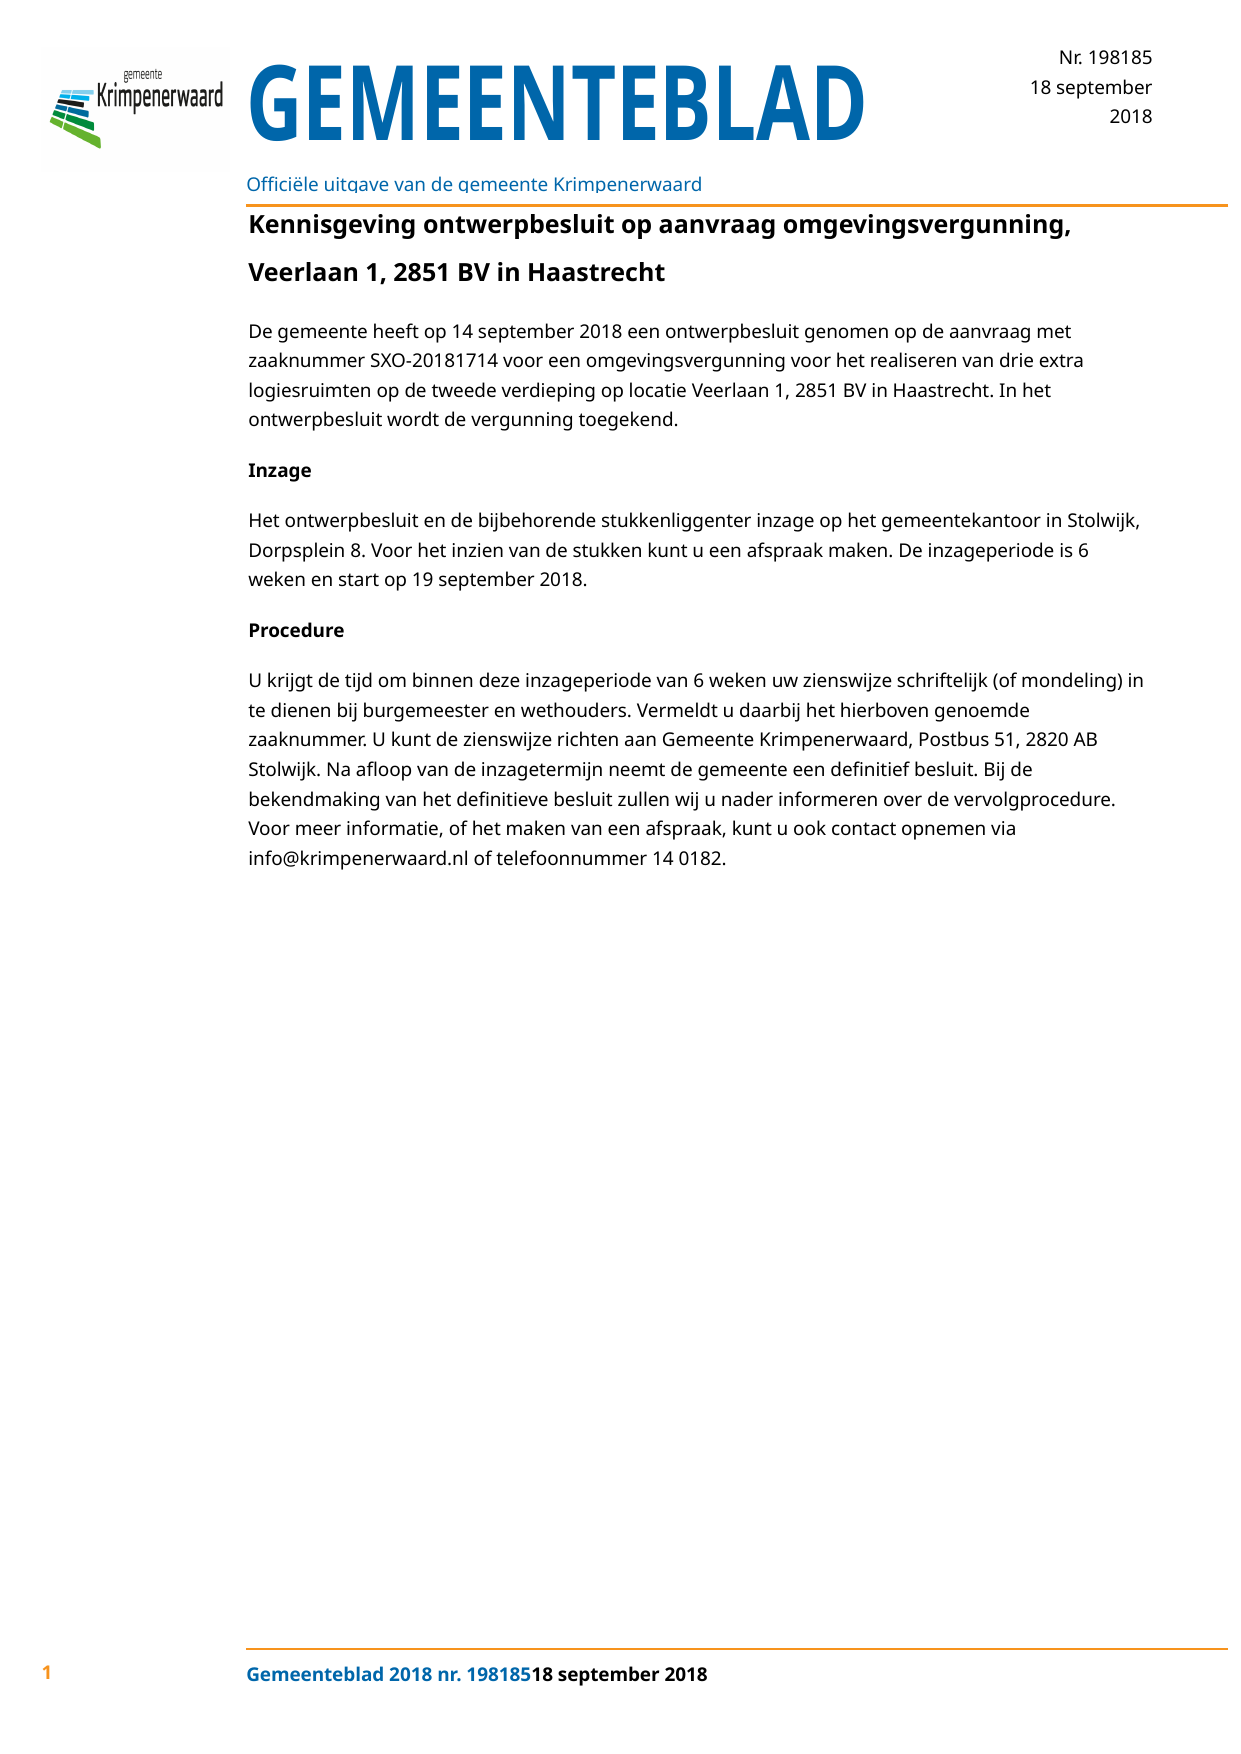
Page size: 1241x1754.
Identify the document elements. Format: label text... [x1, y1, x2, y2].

text De gemeente heeft op 14 september 2018 een ontwerpbesluit genomen op de aanvraag met zaaknummer SXO-20181714 voor een omgevingsvergunning voor het realiseren van drie extra logiesruimten op de tweede verdieping op locatie Veerlaan 1, 2851 BV in Haastrecht. In het ontwerpbesluit wordt de vergunning toegekend. [248, 318, 1152, 432]
text U krijgt de tijd om binnen deze inzageperiode van 6 weken uw zienswijze schriftelijk (of mondeling) in te dienen bij burgemeester en wethouders. Vermeldt u daarbij het hierboven genoemde zaaknummer. U kunt de zienswijze richten aan Gemeente Krimpenerwaard, Postbus 51, 2820 AB Stolwijk. Na afloop van de inzagetermijn neemt de gemeente een definitief besluit. Bij de bekendmaking van het definitieve besluit zullen wij u nader informeren over de vervolgprocedure. Voor meer informatie, of het maken van een afspraak, kunt u ook contact opnemen via info@krimpenerwaard.nl of telefoonnummer 14 0182. [248, 667, 1152, 871]
picture [41, 47, 231, 172]
text Inzage [248, 457, 1152, 483]
text Procedure [248, 617, 1152, 643]
text Het ontwerpbesluit en de bijbehorende stukkenliggenter inzage op het gemeentekantoor in Stolwijk, Dorpsplein 8. Voor het inzien van de stukken kunt u een afspraak maken. De inzageperiode is 6 weken en start op 19 september 2018. [248, 507, 1152, 592]
text Kennisgeving ontwerpbesluit op aanvraag omgevingsvergunning, Veerlaan 1, 2851 BV in Haastrecht [248, 207, 1152, 288]
